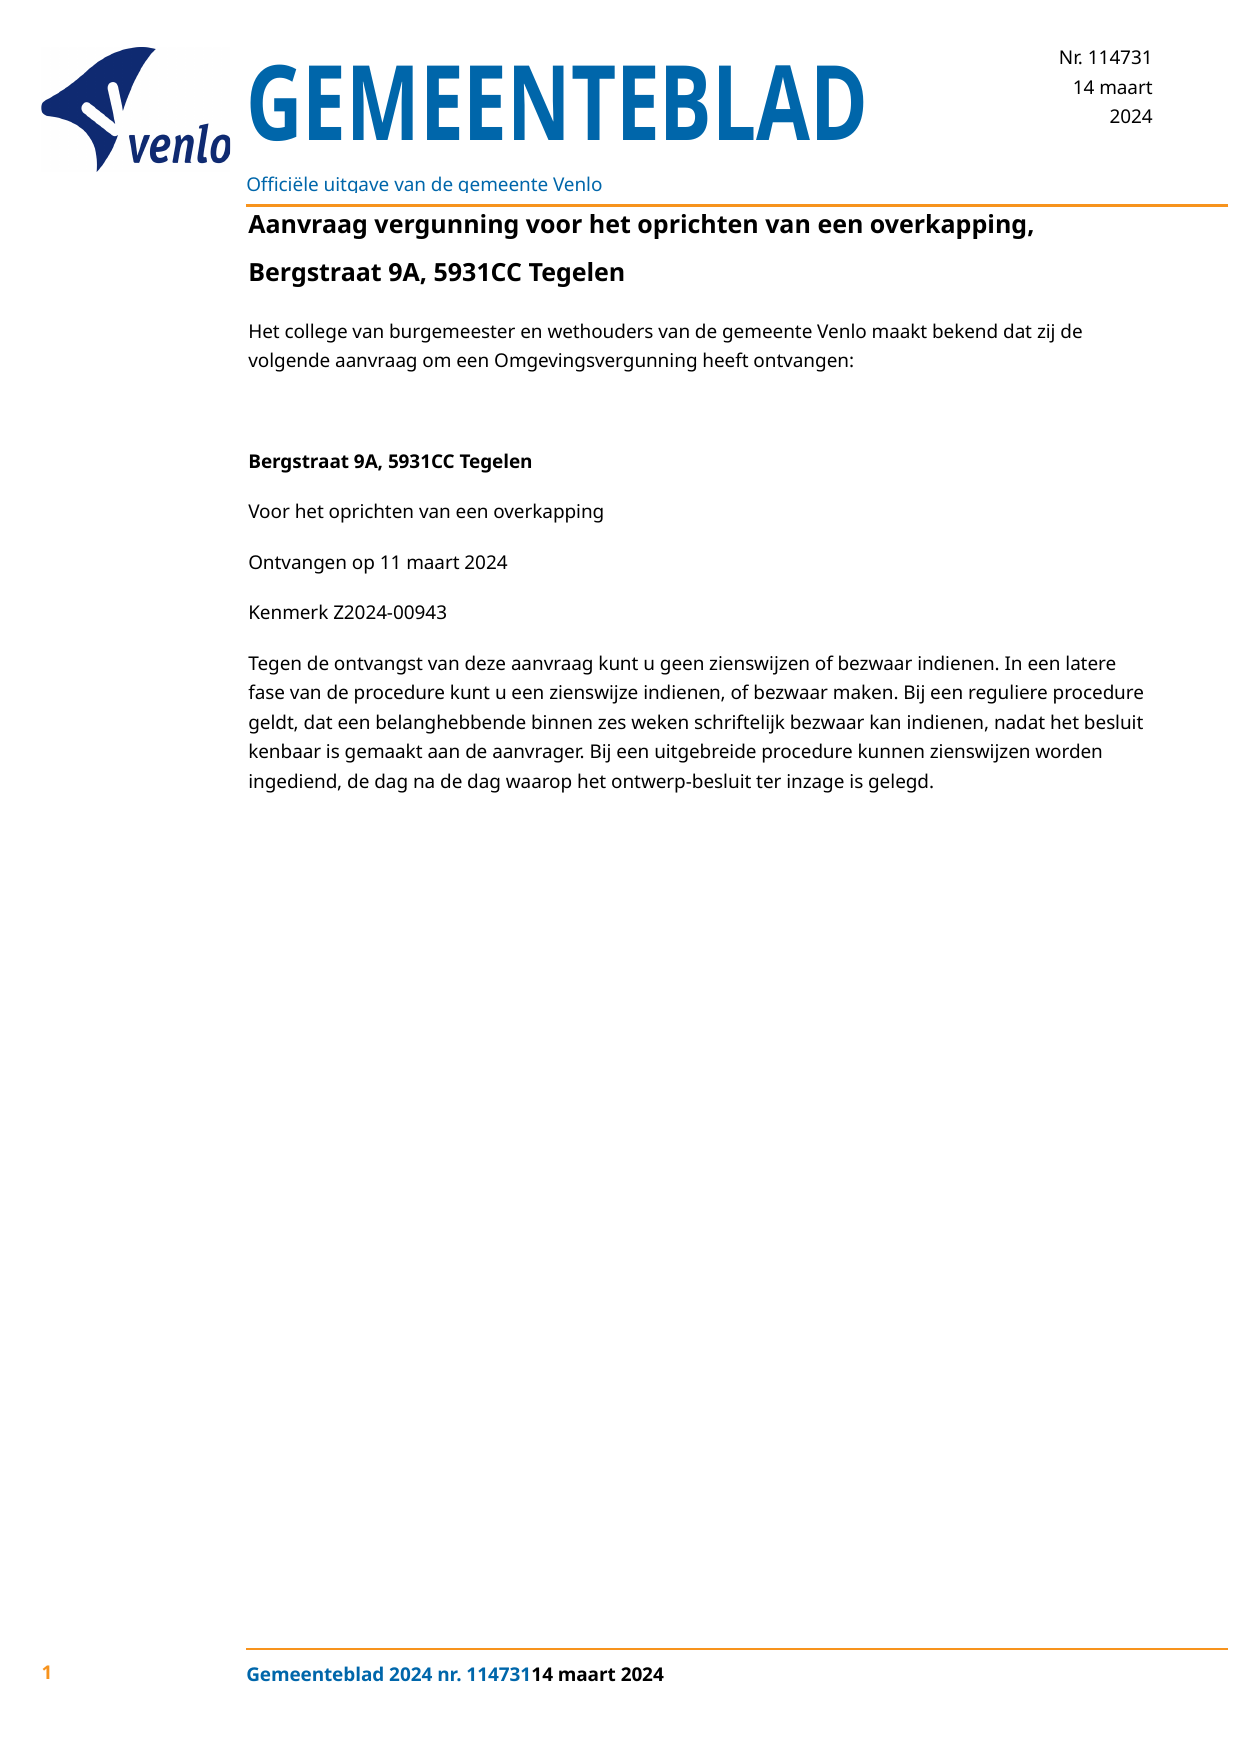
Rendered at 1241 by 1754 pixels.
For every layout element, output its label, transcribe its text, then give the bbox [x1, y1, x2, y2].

text Aanvraag vergunning voor het oprichten van een overkapping, Bergstraat 9A, 5931CC Tegelen [248, 207, 1152, 288]
text Bergstraat 9A, 5931CC Tegelen [248, 448, 1152, 474]
text Kenmerk Z2024-00943 [248, 599, 1152, 625]
text Voor het oprichten van een overkapping [248, 499, 1152, 524]
text Tegen de ontvangst van deze aanvraag kunt u geen zienswijzen of bezwaar indienen. In een latere fase van de procedure kunt u een zienswijze indienen, of bezwaar maken. Bij een reguliere procedure geldt, dat een belanghebbende binnen zes weken schriftelijk bezwaar kan indienen, nadat het besluit kenbaar is gemaakt aan de aanvrager. Bij een uitgebreide procedure kunnen zienswijzen worden ingediend, de dag na de dag waarop het ontwerp-besluit ter inzage is gelegd. [248, 650, 1152, 794]
picture [41, 47, 231, 172]
text Het college van burgemeester en wethouders van de gemeente Venlo maakt bekend dat zij de volgende aanvraag om een Omgevingsvergunning heeft ontvangen: [248, 318, 1152, 373]
text Ontvangen op 11 maart 2024 [248, 549, 1152, 575]
